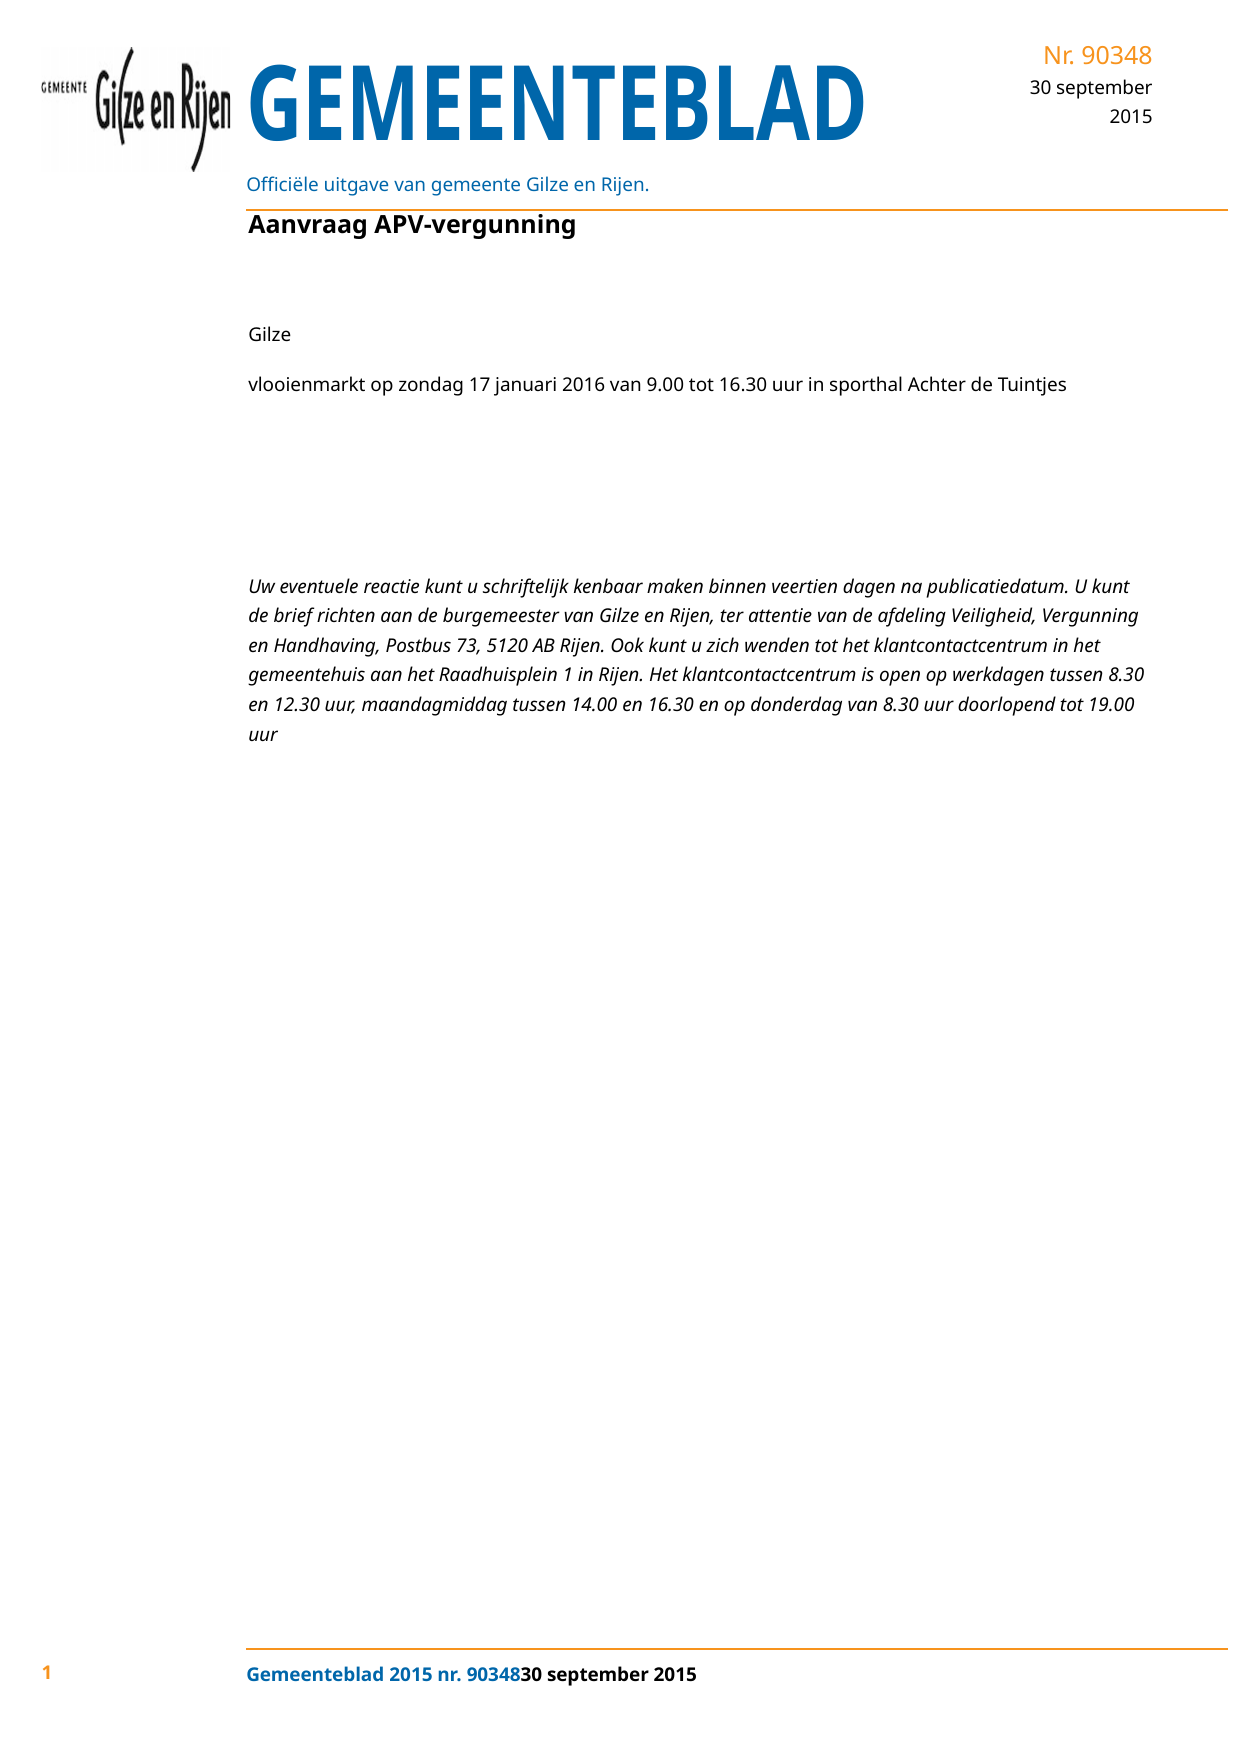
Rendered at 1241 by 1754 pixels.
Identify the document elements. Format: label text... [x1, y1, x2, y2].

picture [41, 47, 231, 172]
text Aanvraag APV-vergunning [248, 211, 1152, 241]
text vlooienmarkt op zondag 17 januari 2016 van 9.00 tot 16.30 uur in sporthal Achter de Tuintjes [248, 371, 1152, 397]
text Uw eventuele reactie kunt u schriftelijk kenbaar maken binnen veertien dagen na publicatiedatum. U kunt de brief richten aan de burgemeester van Gilze en Rijen, ter attentie van de afdeling Veiligheid, Vergunning en Handhaving, Postbus 73, 5120 AB Rijen. Ook kunt u zich wenden tot het klantcontactcentrum in het gemeentehuis aan het Raadhuisplein 1 in Rijen. Het klantcontactcentrum is open op werkdagen tussen 8.30 en 12.30 uur, maandagmiddag tussen 14.00 en 16.30 en op donderdag van 8.30 uur doorlopend tot 19.00 uur [248, 573, 1152, 746]
text Gilze [248, 321, 1152, 346]
